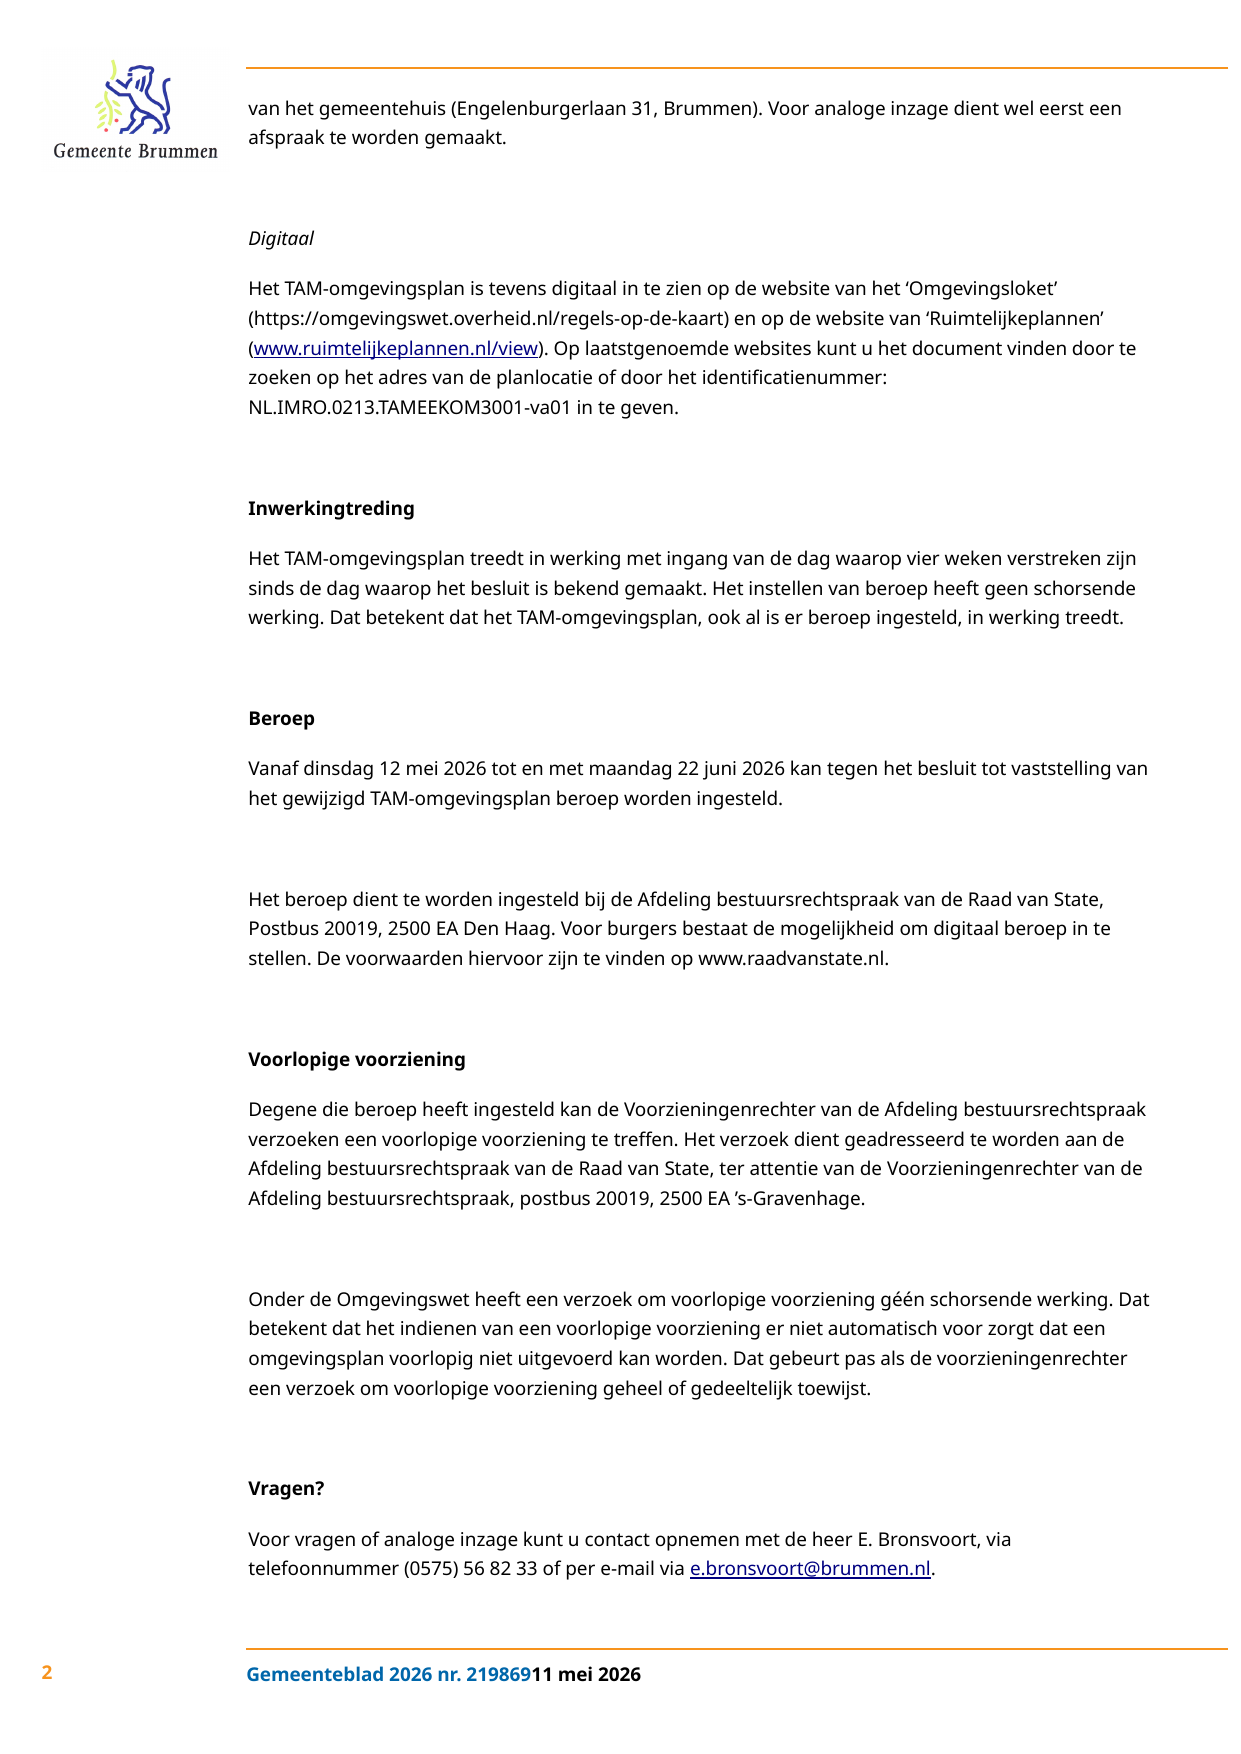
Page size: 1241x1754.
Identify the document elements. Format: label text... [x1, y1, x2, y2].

text Inwerkingtreding [248, 495, 1152, 521]
text Vanaf dinsdag 12 mei 2026 tot en met maandag 22 juni 2026 kan tegen het besluit tot vaststelling van het gewijzigd TAM-omgevingsplan beroep worden ingesteld. [248, 756, 1152, 811]
picture [41, 47, 231, 172]
text Vragen? [248, 1476, 1152, 1501]
text Degene die beroep heeft ingesteld kan de Voorzieningenrechter van de Afdeling bestuursrechtspraak verzoeken een voorlopige voorziening te treffen. Het verzoek dient geadresseerd te worden aan de Afdeling bestuursrechtspraak van de Raad van State, ter attentie van de Voorzieningenrechter van de Afdeling bestuursrechtspraak, postbus 20019, 2500 EA ’s-Gravenhage. [248, 1096, 1152, 1211]
text van het gemeentehuis (Engelenburgerlaan 31, Brummen). Voor analoge inzage dient wel eerst een afspraak te worden gemaakt. [248, 95, 1152, 150]
text Het beroep dient te worden ingesteld bij de Afdeling bestuursrechtspraak van de Raad van State, Postbus 20019, 2500 EA Den Haag. Voor burgers bestaat de mogelijkheid om digitaal beroep in te stellen. De voorwaarden hiervoor zijn te vinden op www.raadvanstate.nl. [248, 886, 1152, 971]
text Het TAM-omgevingsplan treedt in werking met ingang van de dag waarop vier weken verstreken zijn sinds de dag waarop het besluit is bekend gemaakt. Het instellen van beroep heeft geen schorsende werking. Dat betekent dat het TAM-omgevingsplan, ook al is er beroep ingesteld, in werking treedt. [248, 545, 1152, 630]
text Beroep [248, 705, 1152, 731]
text Het TAM-omgevingsplan is tevens digitaal in te zien op de website van het ‘Omgevingsloket’ (https://omgevingswet.overheid.nl/regels-op-de-kaart) en op de website van ‘Ruimtelijkeplannen’ (www.ruimtelijkeplannen.nl/view). Op laatstgenoemde websites kunt u het document vinden door te zoeken op het adres van de planlocatie of door het identificatienummer: NL.IMRO.0213.TAMEEKOM3001-va01 in te geven. [248, 276, 1152, 420]
text Voor vragen of analoge inzage kunt u contact opnemen met de heer E. Bronsvoort, via telefoonnummer (0575) 56 82 33 of per e-mail via e.bronsvoort@brummen.nl. [248, 1526, 1152, 1581]
text Onder de Omgevingswet heeft een verzoek om voorlopige voorziening géén schorsende werking. Dat betekent dat het indienen van een voorlopige voorziening er niet automatisch voor zorgt dat een omgevingsplan voorlopig niet uitgevoerd kan worden. Dat gebeurt pas als de voorzieningenrechter een verzoek om voorlopige voorziening geheel of gedeeltelijk toewijst. [248, 1286, 1152, 1401]
text Digitaal [248, 225, 1152, 251]
text Voorlopige voorziening [248, 1046, 1152, 1072]
